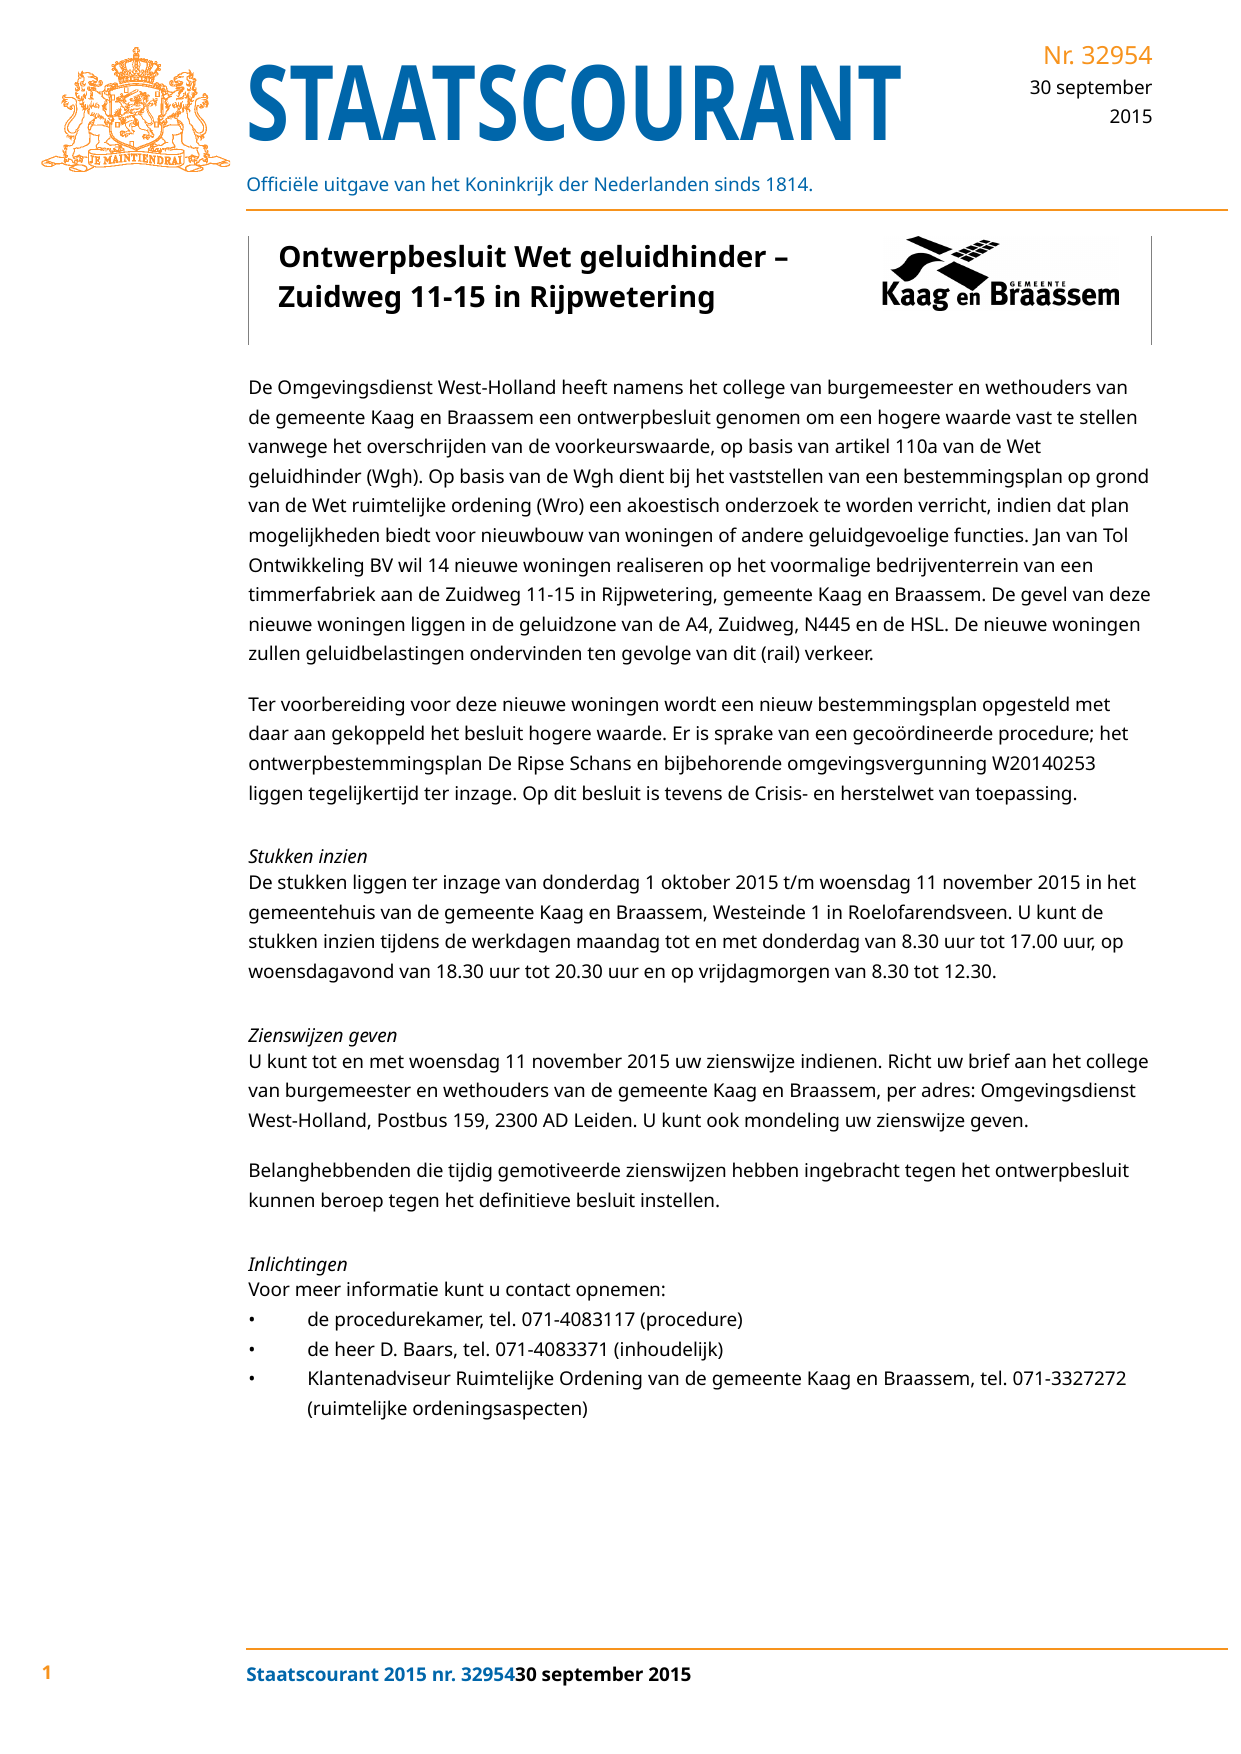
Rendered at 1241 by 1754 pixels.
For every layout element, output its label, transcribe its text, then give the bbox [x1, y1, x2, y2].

list de procedurekamer, tel. 071-4083117 (procedure) [248, 1306, 1152, 1332]
text Zienswijzen geven [248, 1022, 1152, 1048]
table_header [850, 236, 1151, 345]
list de heer D. Baars, tel. 071-4083371 (inhoudelijk) [248, 1336, 1152, 1362]
list Klantenadviseur Ruimtelijke Ordening van de gemeente Kaag en Braassem, tel. 071-3327272 (ruimtelijke ordeningsaspecten) [248, 1365, 1152, 1421]
picture [41, 47, 231, 172]
text U kunt tot en met woensdag 11 november 2015 uw zienswijze indienen. Richt uw brief aan het college van burgemeester en wethouders van de gemeente Kaag en Braassem, per adres: Omgevingsdienst West-Holland, Postbus 159, 2300 AD Leiden. U kunt ook mondeling uw zienswijze geven. [248, 1048, 1152, 1133]
text Ter voorbereiding voor deze nieuwe woningen wordt een nieuw bestemmingsplan opgesteld met daar aan gekoppeld het besluit hogere waarde. Er is sprake van een gecoördineerde procedure; het ontwerpbestemmingsplan De Ripse Schans en bijbehorende omgevingsvergunning W20140253 liggen tegelijkertijd ter inzage. Op dit besluit is tevens de Crisis- en herstelwet van toepassing. [248, 691, 1152, 805]
text Inlichtingen [248, 1251, 1152, 1277]
text Stukken inzien [248, 844, 1152, 869]
text Belanghebbenden die tijdig gemotiveerde zienswijzen hebben ingebracht tegen het ontwerpbesluit kunnen beroep tegen het definitieve besluit instellen. [248, 1157, 1152, 1213]
text De Omgevingsdienst West-Holland heeft namens het college van burgemeester en wethouders van de gemeente Kaag en Braassem een ontwerpbesluit genomen om een hogere waarde vast te stellen vanwege het overschrijden van de voorkeurswaarde, op basis van artikel 110a van de Wet geluidhinder (Wgh). Op basis van de Wgh dient bij het vaststellen van een bestemmingsplan op grond van de Wet ruimtelijke ordening (Wro) een akoestisch onderzoek te worden verricht, indien dat plan mogelijkheden biedt voor nieuwbouw van woningen of andere geluidgevoelige functies. Jan van Tol Ontwikkeling BV wil 14 nieuwe woningen realiseren op het voormalige bedrijventerrein van een timmerfabriek aan de Zuidweg 11-15 in Rijpwetering, gemeente Kaag en Braassem. De gevel van deze nieuwe woningen liggen in de geluidzone van de A4, Zuidweg, N445 en de HSL. De nieuwe woningen zullen geluidbelastingen ondervinden ten gevolge van dit (rail) verkeer. [248, 374, 1152, 666]
text Voor meer informatie kunt u contact opnemen: [248, 1277, 1152, 1302]
text De stukken liggen ter inzage van donderdag 1 oktober 2015 t/m woensdag 11 november 2015 in het gemeentehuis van de gemeente Kaag en Braassem, Westeinde 1 in Roelofarendsveen. U kunt de stukken inzien tijdens de werkdagen maandag tot en met donderdag van 8.30 uur tot 17.00 uur, op woensdagavond van 18.30 uur tot 20.30 uur en op vrijdagmorgen van 8.30 tot 12.30. [248, 869, 1152, 984]
table_header Ontwerpbesluit Wet geluidhinder – Zuidweg 11-15 in Rijpwetering [249, 236, 850, 345]
picture [882, 236, 1119, 311]
